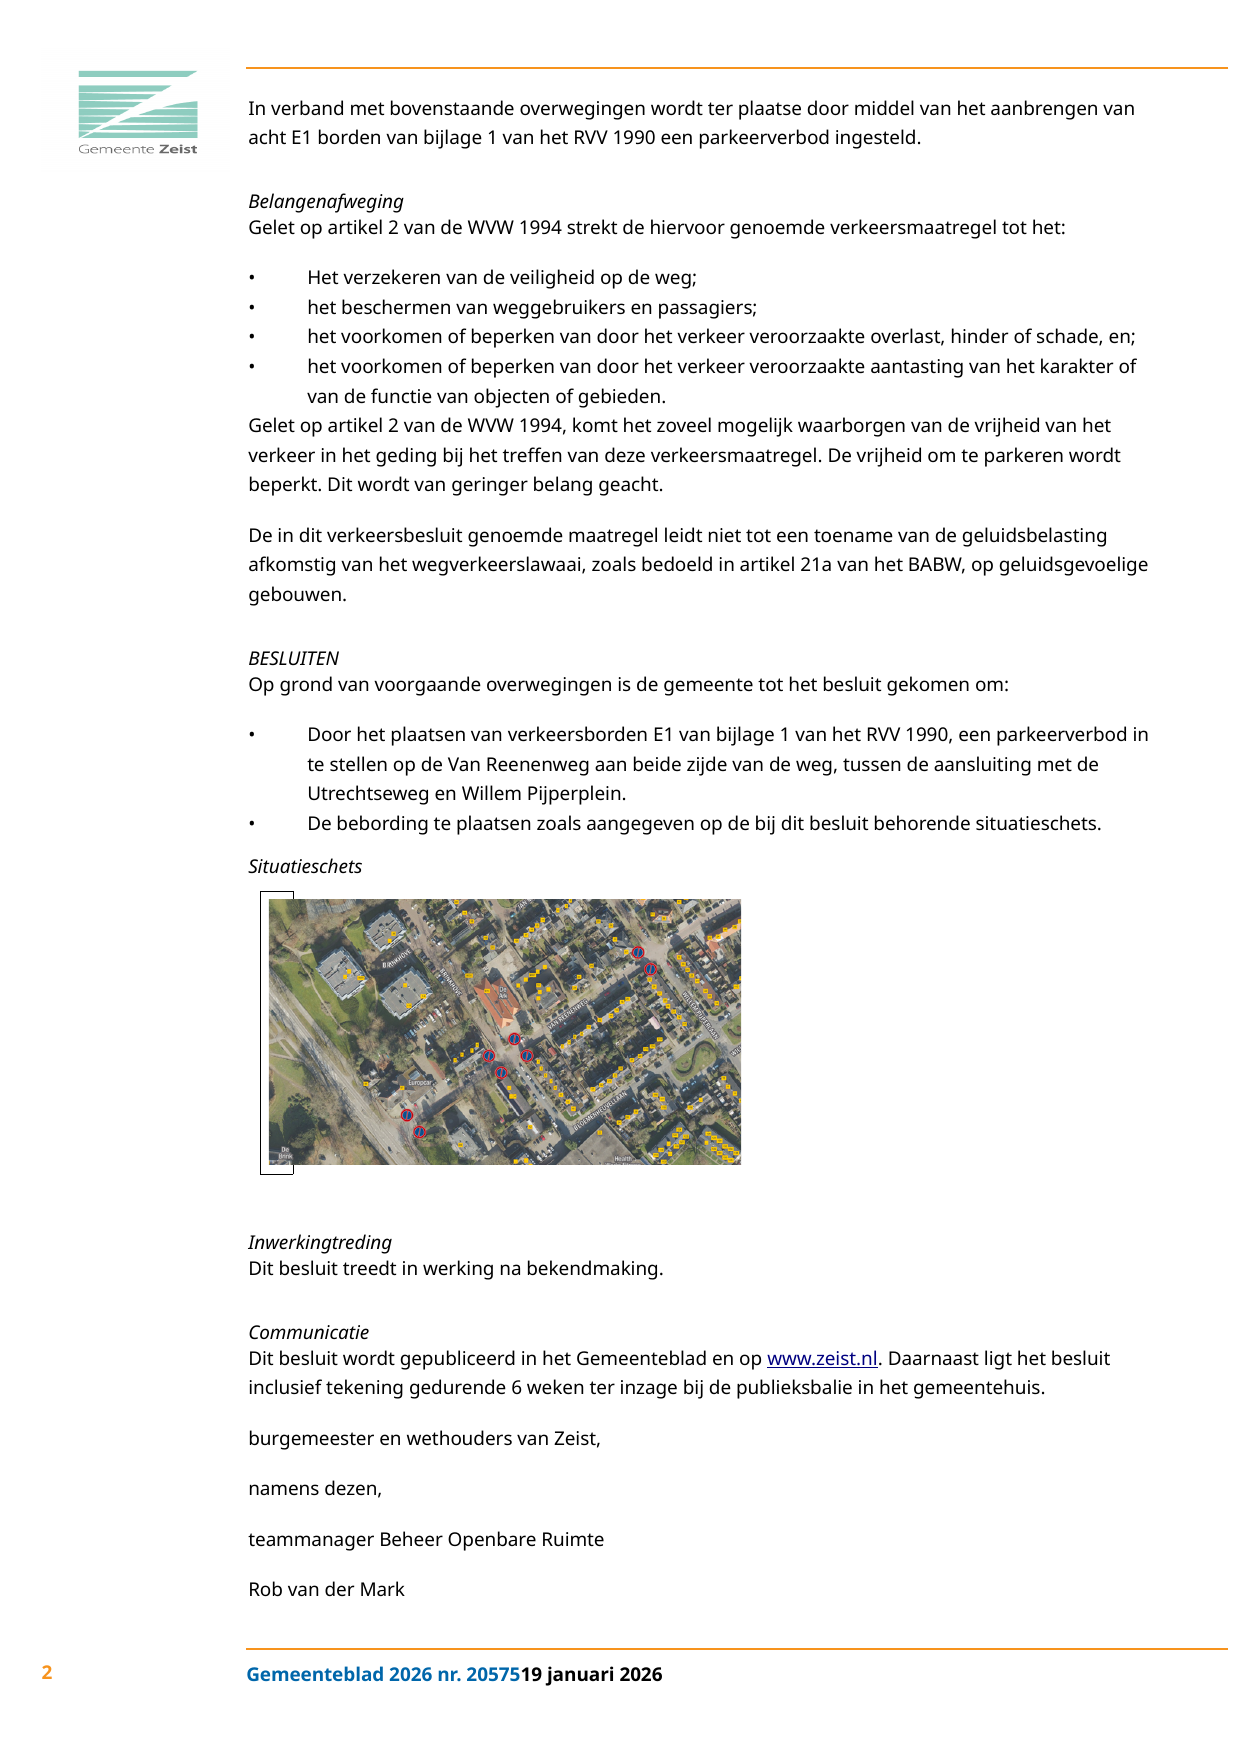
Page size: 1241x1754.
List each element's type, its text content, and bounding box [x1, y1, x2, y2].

text Situatieschets [248, 853, 1152, 879]
text teammanager Beheer Openbare Ruimte [248, 1526, 1152, 1552]
text Communicatie [248, 1319, 1152, 1345]
picture [41, 47, 231, 172]
picture [268, 899, 742, 1165]
list Het verzekeren van de veiligheid op de weg; [248, 264, 1152, 290]
list De bebording te plaatsen zoals aangegeven op de bij dit besluit behorende situatieschets. [248, 810, 1152, 836]
text Gelet op artikel 2 van de WVW 1994 strekt de hiervoor genoemde verkeersmaatregel tot het: [248, 214, 1152, 240]
text Rob van der Mark [248, 1576, 1152, 1602]
text De in dit verkeersbesluit genoemde maatregel leidt niet tot een toename van de geluidsbelasting afkomstig van het wegverkeerslawaai, zoals bedoeld in artikel 21a van het BABW, op geluidsgevoelige gebouwen. [248, 522, 1152, 607]
text namens dezen, [248, 1475, 1152, 1501]
text Op grond van voorgaande overwegingen is de gemeente tot het besluit gekomen om: [248, 671, 1152, 697]
list Door het plaatsen van verkeersborden E1 van bijlage 1 van het RVV 1990, een parkeerverbod in te stellen op de Van Reenenweg aan beide zijde van de weg, tussen de aansluiting met de Utrechtseweg en Willem Pijperplein. [248, 721, 1152, 806]
text BESLUITEN [248, 645, 1152, 671]
text Dit besluit treedt in werking na bekendmaking. [248, 1255, 1152, 1281]
list het voorkomen of beperken van door het verkeer veroorzaakte aantasting van het karakter of van de functie van objecten of gebieden. [248, 353, 1152, 408]
text Inwerkingtreding [248, 1229, 1152, 1255]
text burgemeester en wethouders van Zeist, [248, 1425, 1152, 1451]
text Gelet op artikel 2 van de WVW 1994, komt het zoveel mogelijk waarborgen van de vrijheid van het verkeer in het geding bij het treffen van deze verkeersmaatregel. De vrijheid om te parkeren wordt beperkt. Dit wordt van geringer belang geacht. [248, 412, 1152, 497]
text In verband met bovenstaande overwegingen wordt ter plaatse door middel van het aanbrengen van acht E1 borden van bijlage 1 van het RVV 1990 een parkeerverbod ingesteld. [248, 95, 1152, 150]
text Belangenafweging [248, 188, 1152, 214]
list het voorkomen of beperken van door het verkeer veroorzaakte overlast, hinder of schade, en; [248, 324, 1152, 349]
text Dit besluit wordt gepubliceerd in het Gemeenteblad en op www.zeist.nl. Daarnaast ligt het besluit inclusief tekening gedurende 6 weken ter inzage bij de publieksbalie in het gemeentehuis. [248, 1345, 1152, 1400]
list het beschermen van weggebruikers en passagiers; [248, 294, 1152, 320]
